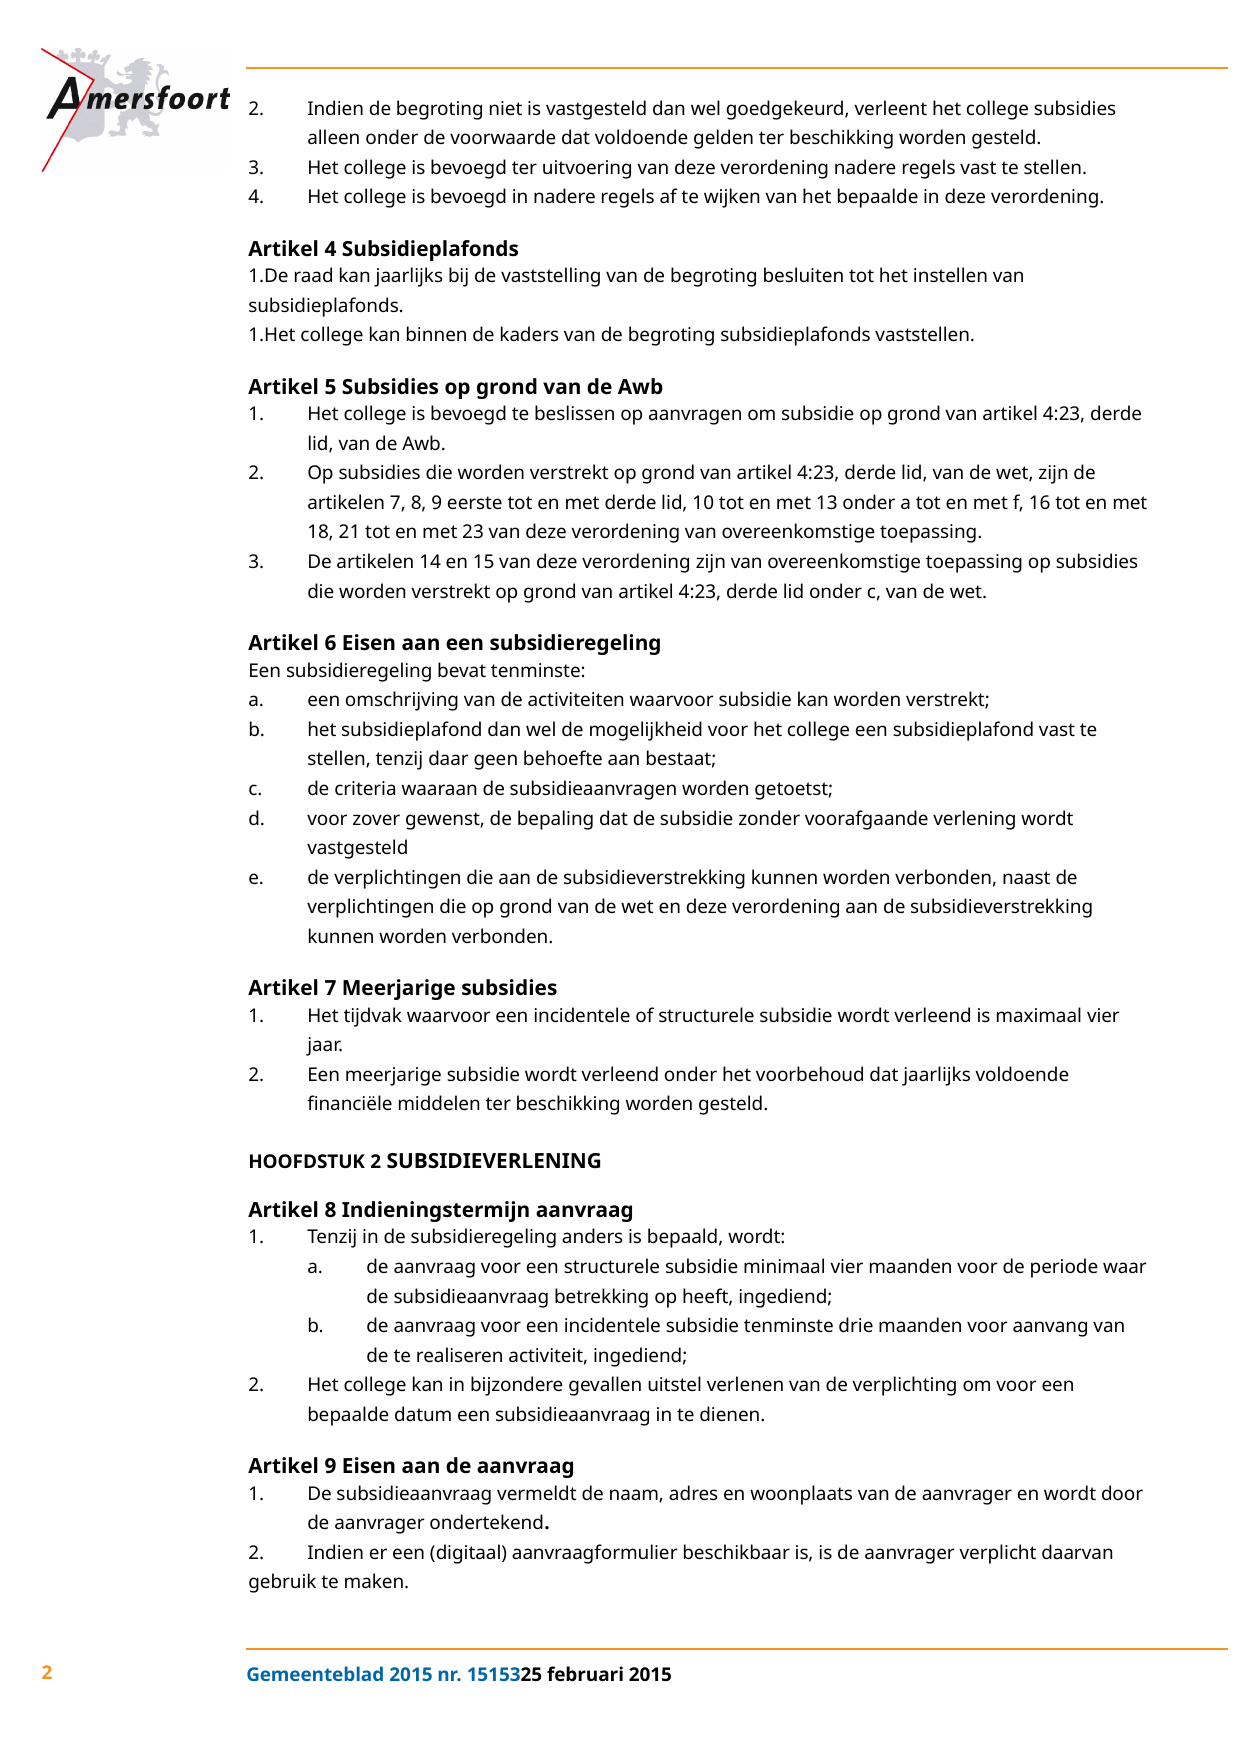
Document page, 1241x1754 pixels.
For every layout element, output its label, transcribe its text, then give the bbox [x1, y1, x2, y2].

list de verplichtingen die aan de subsidieverstrekking kunnen worden verbonden, naast de verplichtingen die op grond van de wet en deze verordening aan de subsidieverstrekking kunnen worden verbonden. [248, 864, 1152, 949]
list Het college is bevoegd te beslissen op aanvragen om subsidie op grond van artikel 4:23, derde lid, van de Awb. [248, 400, 1152, 456]
list Op subsidies die worden verstrekt op grond van artikel 4:23, derde lid, van de wet, zijn de artikelen 7, 8, 9 eerste tot en met derde lid, 10 tot en met 13 onder a tot en met f, 16 tot en met 18, 21 tot en met 23 van deze verordening van overeenkomstige toepassing. [248, 459, 1152, 544]
list Tenzij in de subsidieregeling anders is bepaald, wordt: [248, 1224, 1152, 1249]
text Artikel 5 Subsidies op grond van de Awb [248, 372, 1152, 400]
text gebruik te maken. [248, 1569, 1152, 1594]
list een omschrijving van de activiteiten waarvoor subsidie kan worden verstrekt; [248, 686, 1152, 712]
list Indien er een (digitaal) aanvraagformulier beschikbaar is, is de aanvrager verplicht daarvan [248, 1539, 1152, 1565]
text Een subsidieregeling bevat tenminste: [248, 657, 1152, 682]
text Artikel 8 Indieningstermijn aanvraag [248, 1195, 1152, 1224]
list voor zover gewenst, de bepaling dat de subsidie zonder voorafgaande verlening wordt vastgesteld [248, 805, 1152, 860]
list De subsidieaanvraag vermeldt de naam, adres en woonplaats van de aanvrager en wordt door de aanvrager ondertekend. [248, 1480, 1152, 1535]
text Artikel 6 Eisen aan een subsidieregeling [248, 628, 1152, 657]
picture [41, 47, 231, 172]
list Indien de begroting niet is vastgesteld dan wel goedgekeurd, verleent het college subsidies alleen onder de voorwaarde dat voldoende gelden ter beschikking worden gesteld. [248, 95, 1152, 150]
text subsidieplafonds. [248, 292, 1152, 318]
list het subsidieplafond dan wel de mogelijkheid voor het college een subsidieplafond vast te stellen, tenzij daar geen behoefte aan bestaat; [248, 716, 1152, 771]
list De artikelen 14 en 15 van deze verordening zijn van overeenkomstige toepassing op subsidies die worden verstrekt op grond van artikel 4:23, derde lid onder c, van de wet. [248, 548, 1152, 604]
text 1.Het college kan binnen de kaders van de begroting subsidieplafonds vaststellen. [248, 322, 1152, 347]
text Artikel 7 Meerjarige subsidies [248, 973, 1152, 1002]
text Artikel 4 Subsidieplafonds [248, 234, 1152, 262]
list de aanvraag voor een structurele subsidie minimaal vier maanden voor de periode waar de subsidieaanvraag betrekking op heeft, ingediend; [307, 1253, 1152, 1308]
text HOOFDSTUK 2 SUBSIDIEVERLENING [248, 1146, 1152, 1174]
text Artikel 9 Eisen aan de aanvraag [248, 1452, 1152, 1480]
text 1.De raad kan jaarlijks bij de vaststelling van de begroting besluiten tot het instellen van [248, 262, 1152, 288]
list de aanvraag voor een incidentele subsidie tenminste drie maanden voor aanvang van de te realiseren activiteit, ingediend; [307, 1312, 1152, 1368]
list Een meerjarige subsidie wordt verleend onder het voorbehoud dat jaarlijks voldoende financiële middelen ter beschikking worden gesteld. [248, 1061, 1152, 1116]
list de criteria waaraan de subsidieaanvragen worden getoetst; [248, 775, 1152, 801]
list Het college kan in bijzondere gevallen uitstel verlenen van de verplichting om voor een bepaalde datum een subsidieaanvraag in te dienen. [248, 1372, 1152, 1427]
list Het tijdvak waarvoor een incidentele of structurele subsidie wordt verleend is maximaal vier jaar. [248, 1002, 1152, 1057]
list Het college is bevoegd ter uitvoering van deze verordening nadere regels vast te stellen. [248, 154, 1152, 180]
list Het college is bevoegd in nadere regels af te wijken van het bepaalde in deze verordening. [248, 183, 1152, 209]
